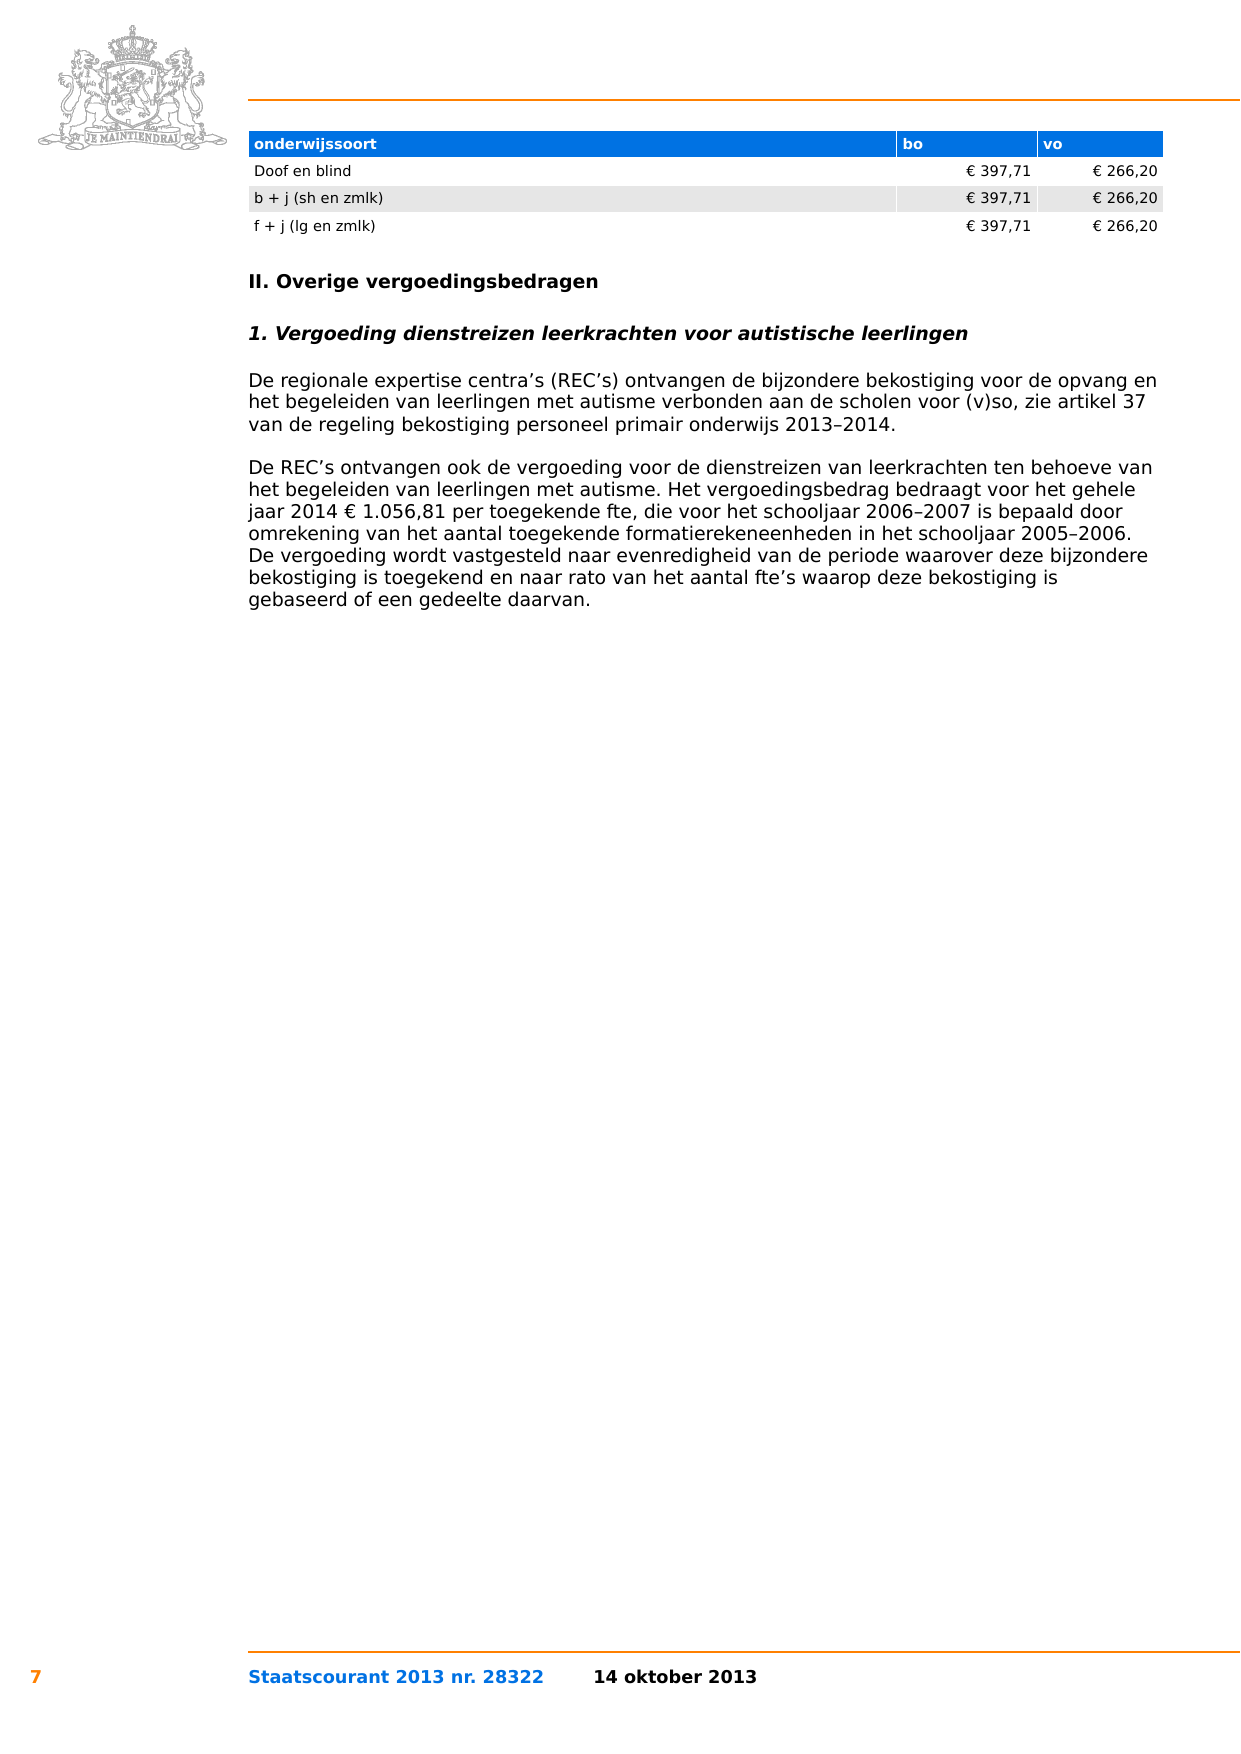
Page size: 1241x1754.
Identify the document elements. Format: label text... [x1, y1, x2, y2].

table_cell € 397,71 [897, 158, 1037, 185]
table_cell € 266,20 [1038, 186, 1163, 212]
table_cell b + j (sh en zmlk) [249, 186, 896, 212]
subtitle 1. Vergoeding dienstreizen leerkrachten voor autistische leerlingen [248, 322, 1163, 344]
table_header bo [897, 131, 1037, 157]
table_cell € 397,71 [897, 186, 1037, 212]
table_cell € 266,20 [1038, 158, 1163, 185]
text De regionale expertise centra’s (REC’s) ontvangen de bijzondere bekostiging voor de opvang en het begeleiden van leerlingen met autisme verbonden aan de scholen voor (v)so, zie artikel 37 van de regeling bekostiging personeel primair onderwijs 2013–2014. [248, 369, 1163, 435]
text De REC’s ontvangen ook de vergoeding voor de dienstreizen van leerkrachten ten behoeve van het begeleiden van leerlingen met autisme. Het vergoedingsbedrag bedraagt voor het gehele jaar 2014 € 1.056,81 per toegekende fte, die voor het schooljaar 2006–2007 is bepaald door omrekening van het aantal toegekende formatierekeneenheden in het schooljaar 2005–2006. De vergoeding wordt vastgesteld naar evenredigheid van de periode waarover deze bijzondere bekostiging is toegekend en naar rato van het aantal fte’s waarop deze bekostiging is gebaseerd of een gedeelte daarvan. [248, 457, 1163, 611]
table_cell € 397,71 [897, 213, 1037, 239]
table_header vo [1038, 131, 1163, 157]
table_cell f + j (lg en zmlk) [249, 213, 896, 239]
subtitle II. Overige vergoedingsbedragen [248, 271, 1163, 292]
table_cell € 266,20 [1038, 213, 1163, 239]
table_header onderwijssoort [249, 131, 896, 157]
picture [38, 25, 227, 150]
table_cell Doof en blind [249, 158, 896, 185]
